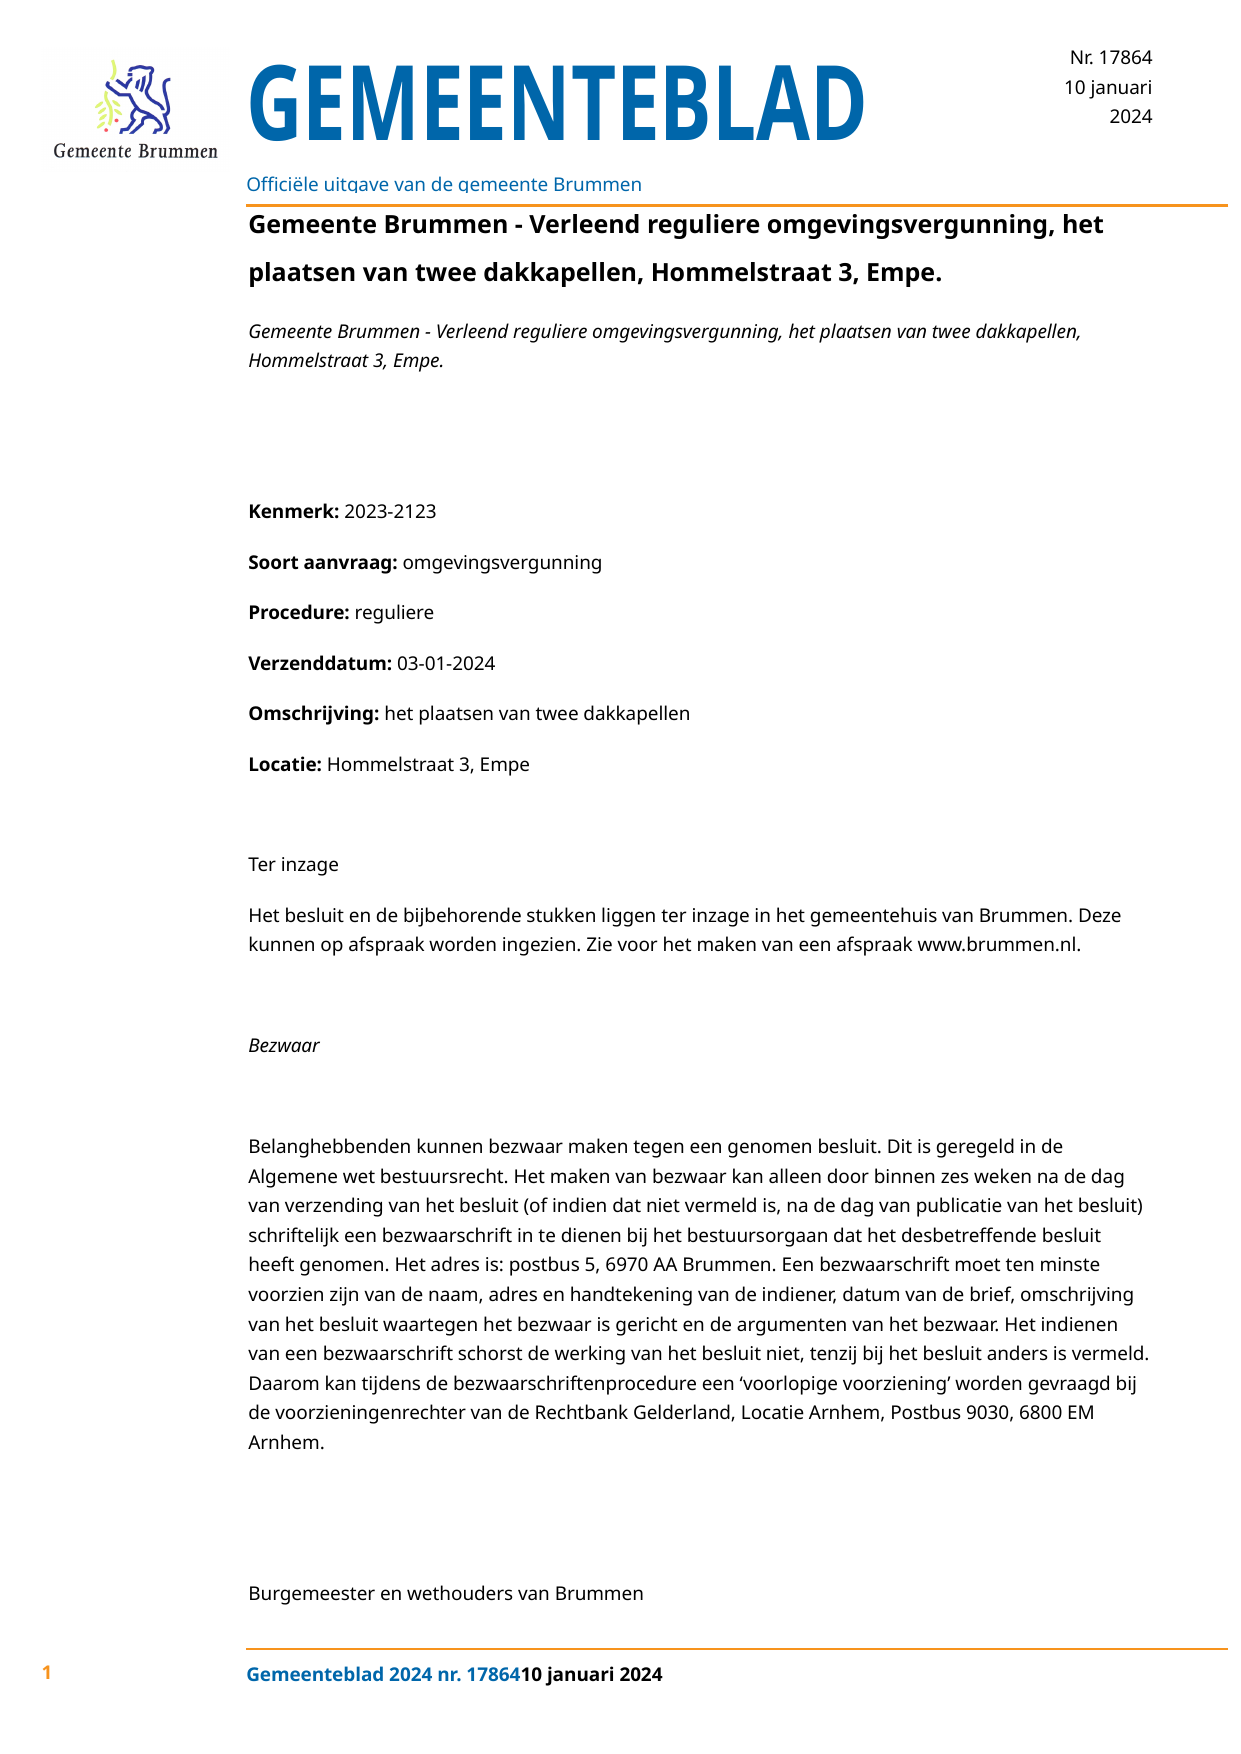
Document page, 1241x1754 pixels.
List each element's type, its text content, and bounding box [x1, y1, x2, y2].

text Gemeente Brummen - Verleend reguliere omgevingsvergunning, het plaatsen van twee dakkapellen, Hommelstraat 3, Empe. [248, 318, 1152, 373]
text Locatie: Hommelstraat 3, Empe [248, 751, 1152, 777]
picture [41, 47, 231, 172]
text Ter inzage [248, 852, 1152, 877]
text Het besluit en de bijbehorende stukken liggen ter inzage in het gemeentehuis van Brummen. Deze kunnen op afspraak worden ingezien. Zie voor het maken van een afspraak www.brummen.nl. [248, 902, 1152, 957]
text Kenmerk: 2023-2123 [248, 499, 1152, 524]
text Burgemeester en wethouders van Brummen [248, 1580, 1152, 1606]
text Soort aanvraag: omgevingsvergunning [248, 549, 1152, 575]
text Bezwaar [248, 1032, 1152, 1058]
text Belanghebbenden kunnen bezwaar maken tegen een genomen besluit. Dit is geregeld in de Algemene wet bestuursrecht. Het maken van bezwaar kan alleen door binnen zes weken na de dag van verzending van het besluit (of indien dat niet vermeld is, na de dag van publicatie van het besluit) schriftelijk een bezwaarschrift in te dienen bij het bestuursorgaan dat het desbetreffende besluit heeft genomen. Het adres is: postbus 5, 6970 AA Brummen. Een bezwaarschrift moet ten minste voorzien zijn van de naam, adres en handtekening van de indiener, datum van de brief, omschrijving van het besluit waartegen het bezwaar is gericht en de argumenten van het bezwaar. Het indienen van een bezwaarschrift schorst de werking van het besluit niet, tenzij bij het besluit anders is vermeld. Daarom kan tijdens de bezwaarschriftenprocedure een ‘voorlopige voorziening’ worden gevraagd bij de voorzieningenrechter van de Rechtbank Gelderland, Locatie Arnhem, Postbus 9030, 6800 EM Arnhem. [248, 1133, 1152, 1455]
text Omschrijving: het plaatsen van twee dakkapellen [248, 700, 1152, 726]
text Procedure: reguliere [248, 599, 1152, 625]
text Gemeente Brummen - Verleend reguliere omgevingsvergunning, het plaatsen van twee dakkapellen, Hommelstraat 3, Empe. [248, 207, 1152, 288]
text Verzenddatum: 03-01-2024 [248, 650, 1152, 676]
